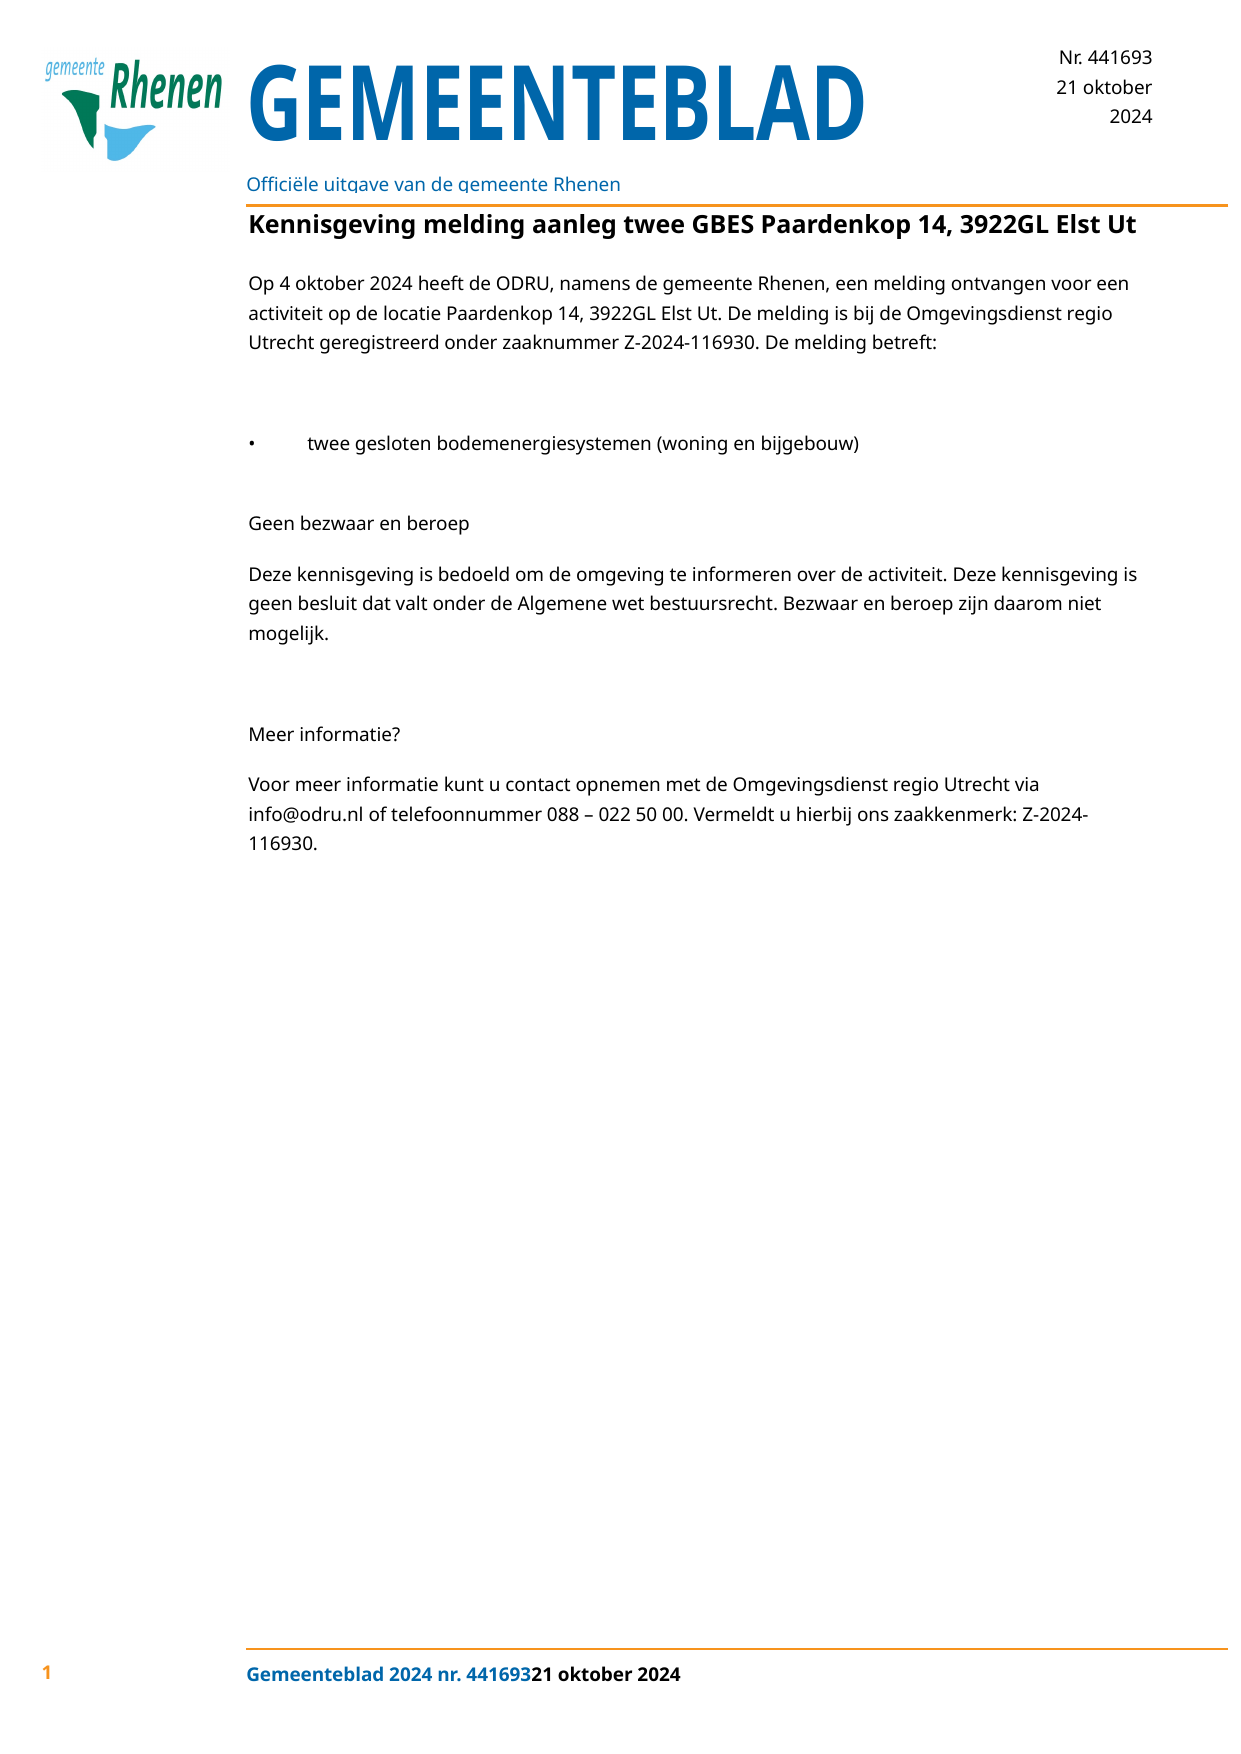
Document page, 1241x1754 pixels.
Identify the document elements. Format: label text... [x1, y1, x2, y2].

text Kennisgeving melding aanleg twee GBES Paardenkop 14, 3922GL Elst Ut [248, 207, 1152, 241]
text Meer informatie? [248, 721, 1152, 746]
text Op 4 oktober 2024 heeft de ODRU, namens de gemeente Rhenen, een melding ontvangen voor een activiteit op de locatie Paardenkop 14, 3922GL Elst Ut. De melding is bij de Omgevingsdienst regio Utrecht geregistreerd onder zaaknummer Z-2024-116930. De melding betreft: [248, 270, 1152, 355]
picture [41, 47, 231, 172]
text Deze kennisgeving is bedoeld om de omgeving te informeren over de activiteit. Deze kennisgeving is geen besluit dat valt onder de Algemene wet bestuursrecht. Bezwaar en beroep zijn daarom niet mogelijk. [248, 561, 1152, 646]
list twee gesloten bodemenergiesystemen (woning en bijgebouw) [248, 430, 1152, 456]
text Voor meer informatie kunt u contact opnemen met de Omgevingsdienst regio Utrecht via info@odru.nl of telefoonnummer 088 – 022 50 00. Vermeldt u hierbij ons zaakkenmerk: Z-2024-116930. [248, 771, 1152, 856]
text Geen bezwaar en beroep [248, 510, 1152, 536]
